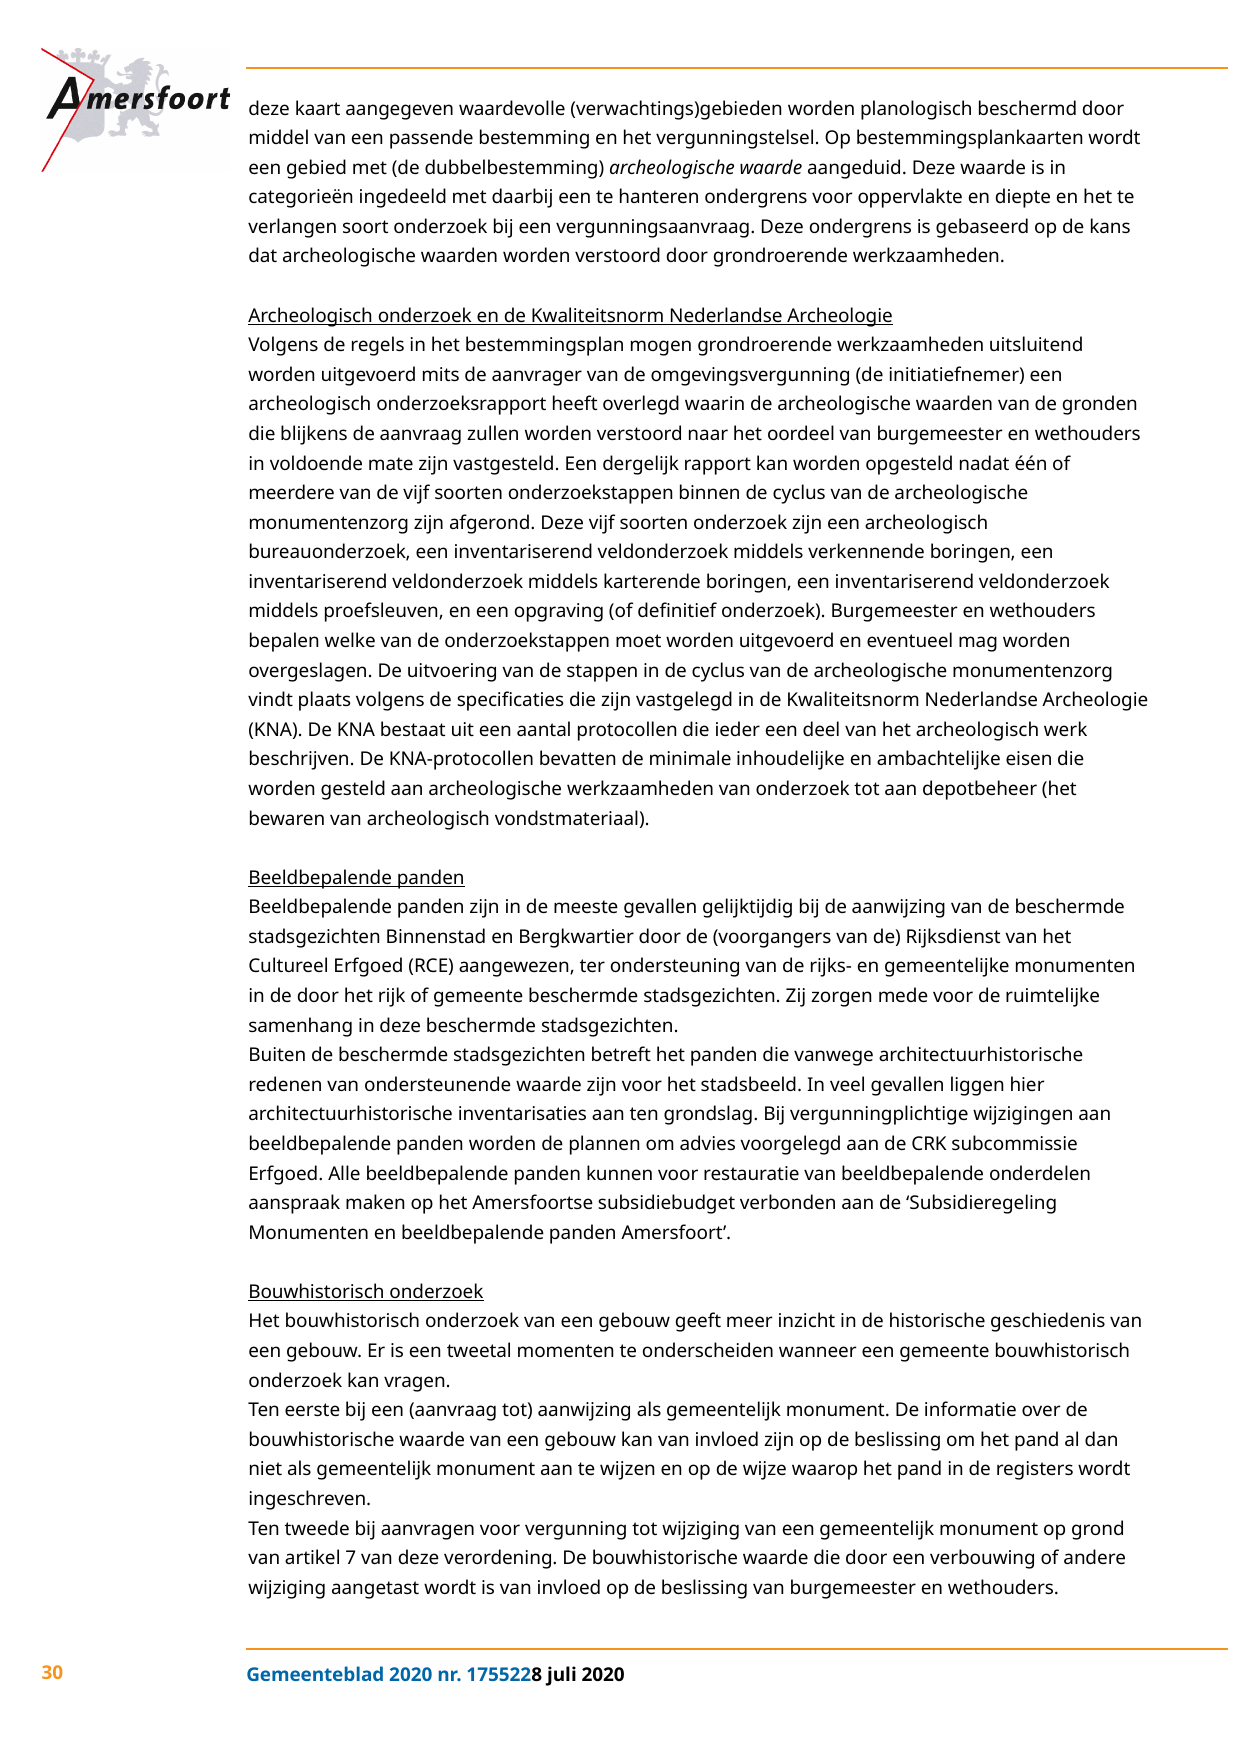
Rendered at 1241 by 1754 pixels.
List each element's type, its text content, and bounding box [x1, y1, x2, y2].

text Ten eerste bij een (aanvraag tot) aanwijzing als gemeentelijk monument. De informatie over de bouwhistorische waarde van een gebouw kan van invloed zijn op de beslissing om het pand al dan niet als gemeentelijk monument aan te wijzen en op de wijze waarop het pand in de registers wordt ingeschreven. [248, 1396, 1152, 1511]
text Ten tweede bij aanvragen voor vergunning tot wijziging van een gemeentelijk monument op grond van artikel 7 van deze verordening. De bouwhistorische waarde die door een verbouwing of andere wijziging aangetast wordt is van invloed op de beslissing van burgemeester en wethouders. [248, 1515, 1152, 1600]
picture [41, 47, 231, 172]
text Bouwhistorisch onderzoek [248, 1278, 1152, 1304]
text Archeologisch onderzoek en de Kwaliteitsnorm Nederlandse Archeologie [248, 302, 1152, 328]
text deze kaart aangegeven waardevolle (verwachtings)gebieden worden planologisch beschermd door middel van een passende bestemming en het vergunningstelsel. Op bestemmingsplankaarten wordt een gebied met (de dubbelbestemming) archeologische waarde aangeduid. Deze waarde is in categorieën ingedeeld met daarbij een te hanteren ondergrens voor oppervlakte en diepte en het te verlangen soort onderzoek bij een vergunningsaanvraag. Deze ondergrens is gebaseerd op de kans dat archeologische waarden worden verstoord door grondroerende werkzaamheden. [248, 95, 1152, 268]
text Het bouwhistorisch onderzoek van een gebouw geeft meer inzicht in de historische geschiedenis van een gebouw. Er is een tweetal momenten te onderscheiden wanneer een gemeente bouwhistorisch onderzoek kan vragen. [248, 1308, 1152, 1393]
text Beeldbepalende panden zijn in de meeste gevallen gelijktijdig bij de aanwijzing van de beschermde stadsgezichten Binnenstad en Bergkwartier door de (voorgangers van de) Rijksdienst van het Cultureel Erfgoed (RCE) aangewezen, ter ondersteuning van de rijks- en gemeentelijke monumenten in de door het rijk of gemeente beschermde stadsgezichten. Zij zorgen mede voor de ruimtelijke samenhang in deze beschermde stadsgezichten. [248, 893, 1152, 1038]
text Beeldbepalende panden [248, 864, 1152, 890]
text Buiten de beschermde stadsgezichten betreft het panden die vanwege architectuurhistorische redenen van ondersteunende waarde zijn voor het stadsbeeld. In veel gevallen liggen hier architectuurhistorische inventarisaties aan ten grondslag. Bij vergunningplichtige wijzigingen aan beeldbepalende panden worden de plannen om advies voorgelegd aan de CRK subcommissie Erfgoed. Alle beeldbepalende panden kunnen voor restauratie van beeldbepalende onderdelen aanspraak maken op het Amersfoortse subsidiebudget verbonden aan de ‘Subsidieregeling Monumenten en beeldbepalende panden Amersfoort’. [248, 1041, 1152, 1245]
text Volgens de regels in het bestemmingsplan mogen grondroerende werkzaamheden uitsluitend worden uitgevoerd mits de aanvrager van de omgevingsvergunning (de initiatiefnemer) een archeologisch onderzoeksrapport heeft overlegd waarin de archeologische waarden van de gronden die blijkens de aanvraag zullen worden verstoord naar het oordeel van burgemeester en wethouders in voldoende mate zijn vastgesteld. Een dergelijk rapport kan worden opgesteld nadat één of meerdere van de vijf soorten onderzoekstappen binnen de cyclus van de archeologische monumentenzorg zijn afgerond. Deze vijf soorten onderzoek zijn een archeologisch bureauonderzoek, een inventariserend veldonderzoek middels verkennende boringen, een inventariserend veldonderzoek middels karterende boringen, een inventariserend veldonderzoek middels proefsleuven, en een opgraving (of definitief onderzoek). Burgemeester en wethouders bepalen welke van de onderzoekstappen moet worden uitgevoerd en eventueel mag worden overgeslagen. De uitvoering van de stappen in de cyclus van de archeologische monumentenzorg vindt plaats volgens de specificaties die zijn vastgelegd in de Kwaliteitsnorm Nederlandse Archeologie (KNA). De KNA bestaat uit een aantal protocollen die ieder een deel van het archeologisch werk beschrijven. De KNA-protocollen bevatten de minimale inhoudelijke en ambachtelijke eisen die worden gesteld aan archeologische werkzaamheden van onderzoek tot aan depotbeheer (het bewaren van archeologisch vondstmateriaal). [248, 331, 1152, 831]
